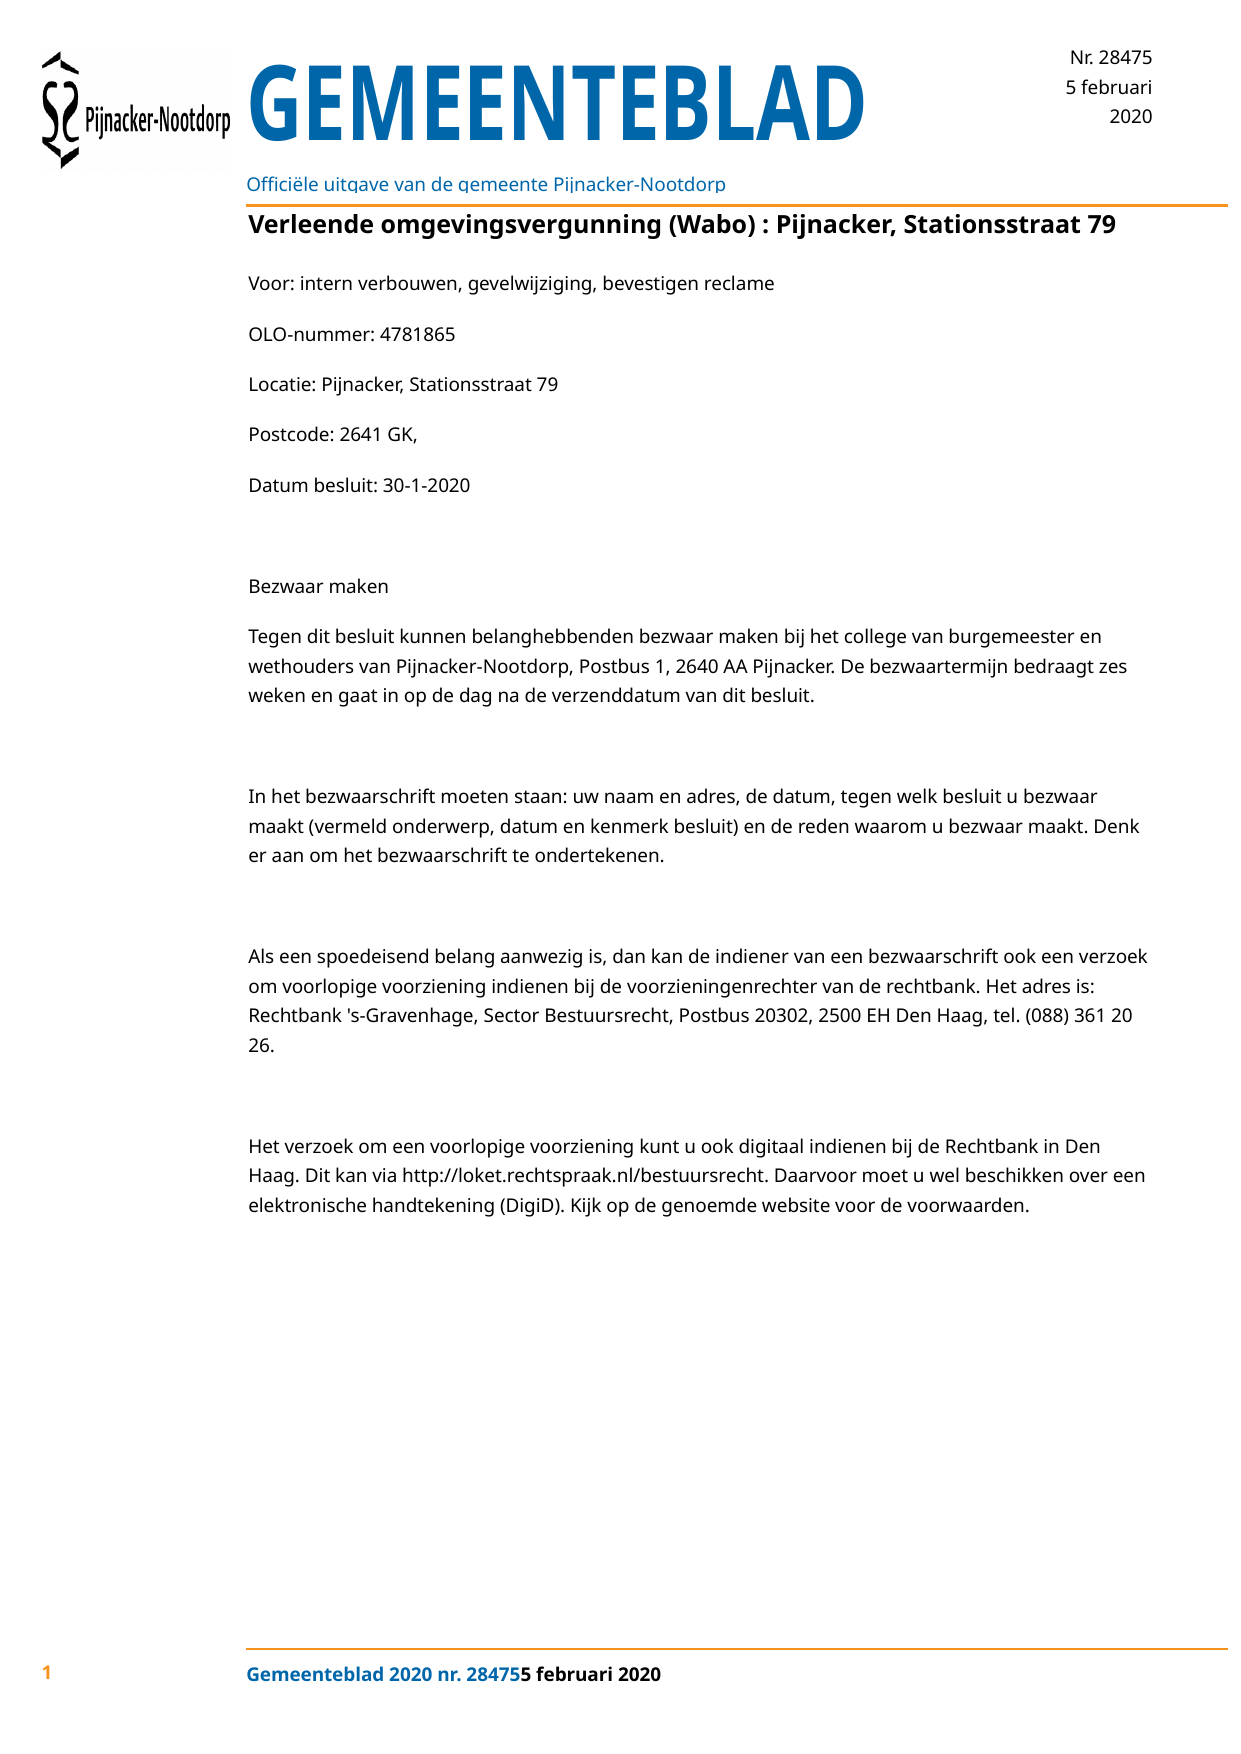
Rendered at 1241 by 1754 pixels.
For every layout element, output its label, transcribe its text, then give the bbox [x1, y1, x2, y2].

text Bezwaar maken [248, 573, 1152, 598]
text Verleende omgevingsvergunning (Wabo) : Pijnacker, Stationsstraat 79 [248, 207, 1152, 241]
picture [41, 47, 231, 172]
text OLO-nummer: 4781865 [248, 321, 1152, 346]
text Tegen dit besluit kunnen belanghebbenden bezwaar maken bij het college van burgemeester en wethouders van Pijnacker-Nootdorp, Postbus 1, 2640 AA Pijnacker. De bezwaartermijn bedraagt zes weken en gaat in op de dag na de verzenddatum van dit besluit. [248, 623, 1152, 708]
text Als een spoedeisend belang aanwezig is, dan kan de indiener van een bezwaarschrift ook een verzoek om voorlopige voorziening indienen bij de voorzieningenrechter van de rechtbank. Het adres is: Rechtbank 's-Gravenhage, Sector Bestuursrecht, Postbus 20302, 2500 EH Den Haag, tel. (088) 361 20 26. [248, 943, 1152, 1058]
text Datum besluit: 30-1-2020 [248, 472, 1152, 498]
text Voor: intern verbouwen, gevelwijziging, bevestigen reclame [248, 270, 1152, 296]
text Postcode: 2641 GK, [248, 422, 1152, 447]
text Locatie: Pijnacker, Stationsstraat 79 [248, 371, 1152, 397]
text Het verzoek om een voorlopige voorziening kunt u ook digitaal indienen bij de Rechtbank in Den Haag. Dit kan via http://loket.rechtspraak.nl/bestuursrecht. Daarvoor moet u wel beschikken over een elektronische handtekening (DigiD). Kijk op de genoemde website voor de voorwaarden. [248, 1133, 1152, 1218]
text In het bezwaarschrift moeten staan: uw naam en adres, de datum, tegen welk besluit u bezwaar maakt (vermeld onderwerp, datum en kenmerk besluit) en de reden waarom u bezwaar maakt. Denk er aan om het bezwaarschrift te ondertekenen. [248, 783, 1152, 868]
